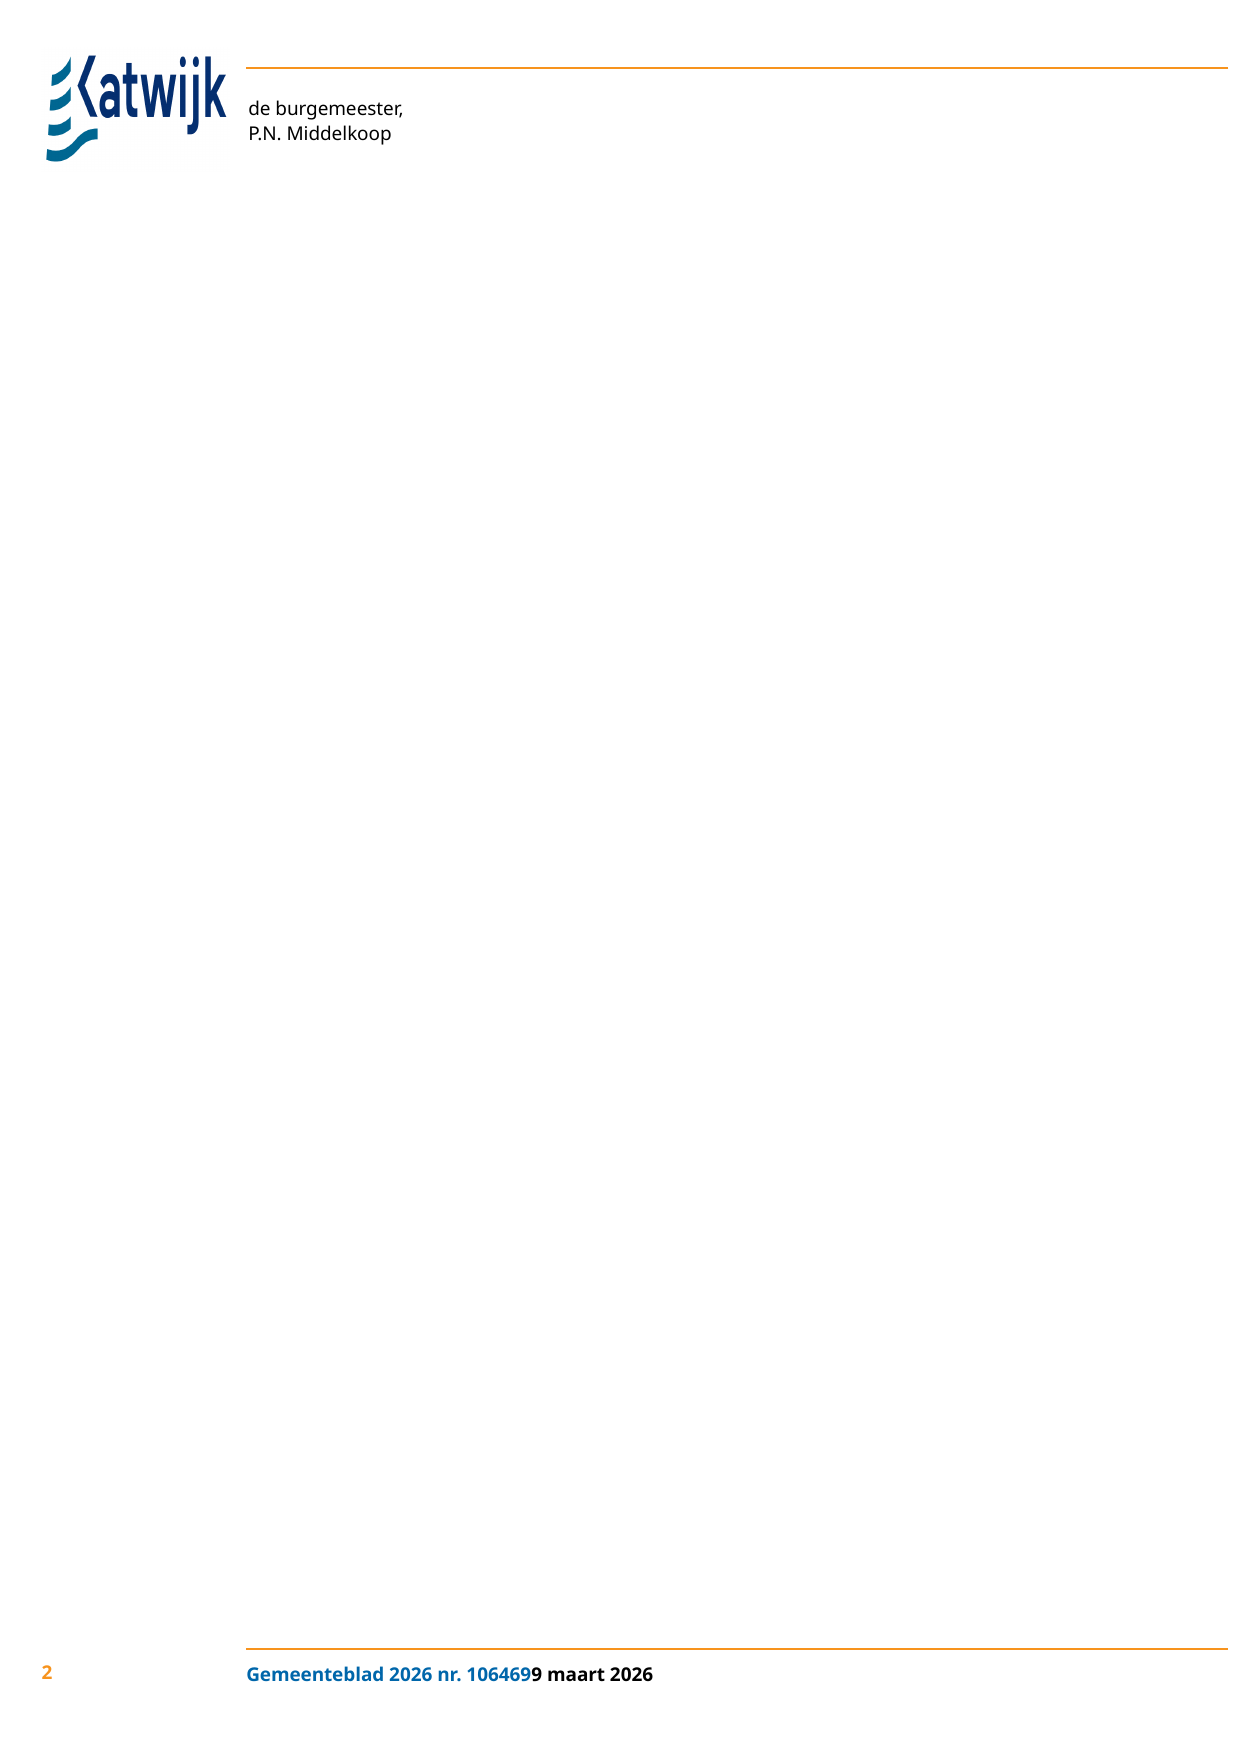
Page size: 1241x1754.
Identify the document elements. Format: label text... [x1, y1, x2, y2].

text P.N. Middelkoop [248, 121, 1152, 146]
text de burgemeester, [248, 95, 1152, 121]
picture [41, 47, 231, 172]
